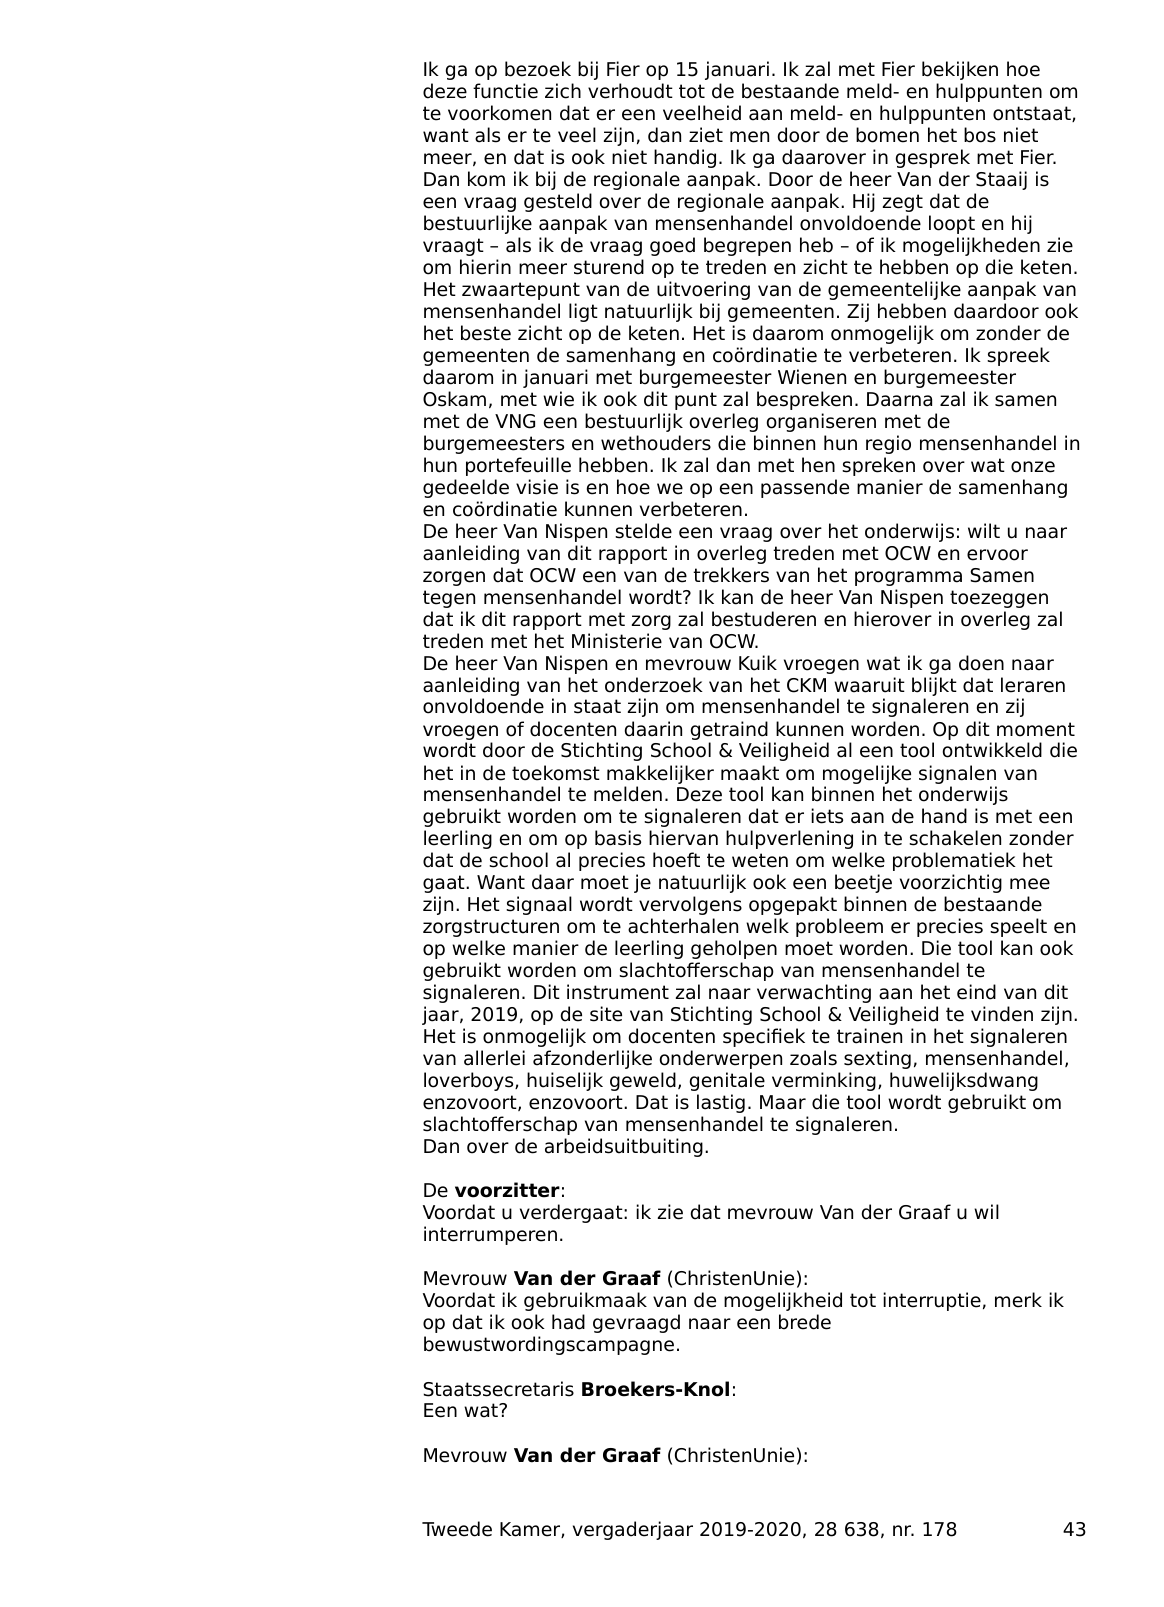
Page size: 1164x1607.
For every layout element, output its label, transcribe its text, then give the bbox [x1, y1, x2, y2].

text Mevrouw Van der Graaf (ChristenUnie): [422, 1268, 1087, 1290]
text Voordat ik gebruikmaak van de mogelijkheid tot interruptie, merk ik op dat ik ook had gevraagd naar een brede bewustwordingscampagne. [422, 1290, 1087, 1356]
text De heer Van Nispen stelde een vraag over het onderwijs: wilt u naar aanleiding van dit rapport in overleg treden met OCW en ervoor zorgen dat OCW een van de trekkers van het programma Samen tegen mensenhandel wordt? Ik kan de heer Van Nispen toezeggen dat ik dit rapport met zorg zal bestuderen en hierover in overleg zal treden met het Ministerie van OCW. [422, 521, 1087, 652]
text Staatssecretaris Broekers-Knol: [422, 1378, 1087, 1400]
text De voorzitter: [422, 1180, 1087, 1202]
text De heer Van Nispen en mevrouw Kuik vroegen wat ik ga doen naar aanleiding van het onderzoek van het CKM waaruit blijkt dat leraren onvoldoende in staat zijn om mensenhandel te signaleren en zij vroegen of docenten daarin getraind kunnen worden. Op dit moment wordt door de Stichting School & Veiligheid al een tool ontwikkeld die het in de toekomst makkelijker maakt om mogelijke signalen van mensenhandel te melden. Deze tool kan binnen het onderwijs gebruikt worden om te signaleren dat er iets aan de hand is met een leerling en om op basis hiervan hulpverlening in te schakelen zonder dat de school al precies hoeft te weten om welke problematiek het gaat. Want daar moet je natuurlijk ook een beetje voorzichtig mee zijn. Het signaal wordt vervolgens opgepakt binnen de bestaande zorgstructuren om te achterhalen welk probleem er precies speelt en op welke manier de leerling geholpen moet worden. Die tool kan ook gebruikt worden om slachtofferschap van mensenhandel te signaleren. Dit instrument zal naar verwachting aan het eind van dit jaar, 2019, op de site van Stichting School & Veiligheid te vinden zijn. Het is onmogelijk om docenten specifiek te trainen in het signaleren van allerlei afzonderlijke onderwerpen zoals sexting, mensenhandel, loverboys, huiselijk geweld, genitale verminking, huwelijksdwang enzovoort, enzovoort. Dat is lastig. Maar die tool wordt gebruikt om slachtofferschap van mensenhandel te signaleren. [422, 652, 1087, 1136]
text Ik ga op bezoek bij Fier op 15 januari. Ik zal met Fier bekijken hoe deze functie zich verhoudt tot de bestaande meld- en hulppunten om te voorkomen dat er een veelheid aan meld- en hulppunten ontstaat, want als er te veel zijn, dan ziet men door de bomen het bos niet meer, en dat is ook niet handig. Ik ga daarover in gesprek met Fier. [422, 59, 1087, 169]
text Mevrouw Van der Graaf (ChristenUnie): [422, 1444, 1087, 1467]
text Voordat u verdergaat: ik zie dat mevrouw Van der Graaf u wil interrumperen. [422, 1202, 1087, 1246]
text Dan over de arbeidsuitbuiting. [422, 1136, 1087, 1158]
text Dan kom ik bij de regionale aanpak. Door de heer Van der Staaij is een vraag gesteld over de regionale aanpak. Hij zegt dat de bestuurlijke aanpak van mensenhandel onvoldoende loopt en hij vraagt – als ik de vraag goed begrepen heb – of ik mogelijkheden zie om hierin meer sturend op te treden en zicht te hebben op die keten. Het zwaartepunt van de uitvoering van de gemeentelijke aanpak van mensenhandel ligt natuurlijk bij gemeenten. Zij hebben daardoor ook het beste zicht op de keten. Het is daarom onmogelijk om zonder de gemeenten de samenhang en coördinatie te verbeteren. Ik spreek daarom in januari met burgemeester Wienen en burgemeester Oskam, met wie ik ook dit punt zal bespreken. Daarna zal ik samen met de VNG een bestuurlijk overleg organiseren met de burgemeesters en wethouders die binnen hun regio mensenhandel in hun portefeuille hebben. Ik zal dan met hen spreken over wat onze gedeelde visie is en hoe we op een passende manier de samenhang en coördinatie kunnen verbeteren. [422, 169, 1087, 521]
text Een wat? [422, 1400, 1087, 1422]
